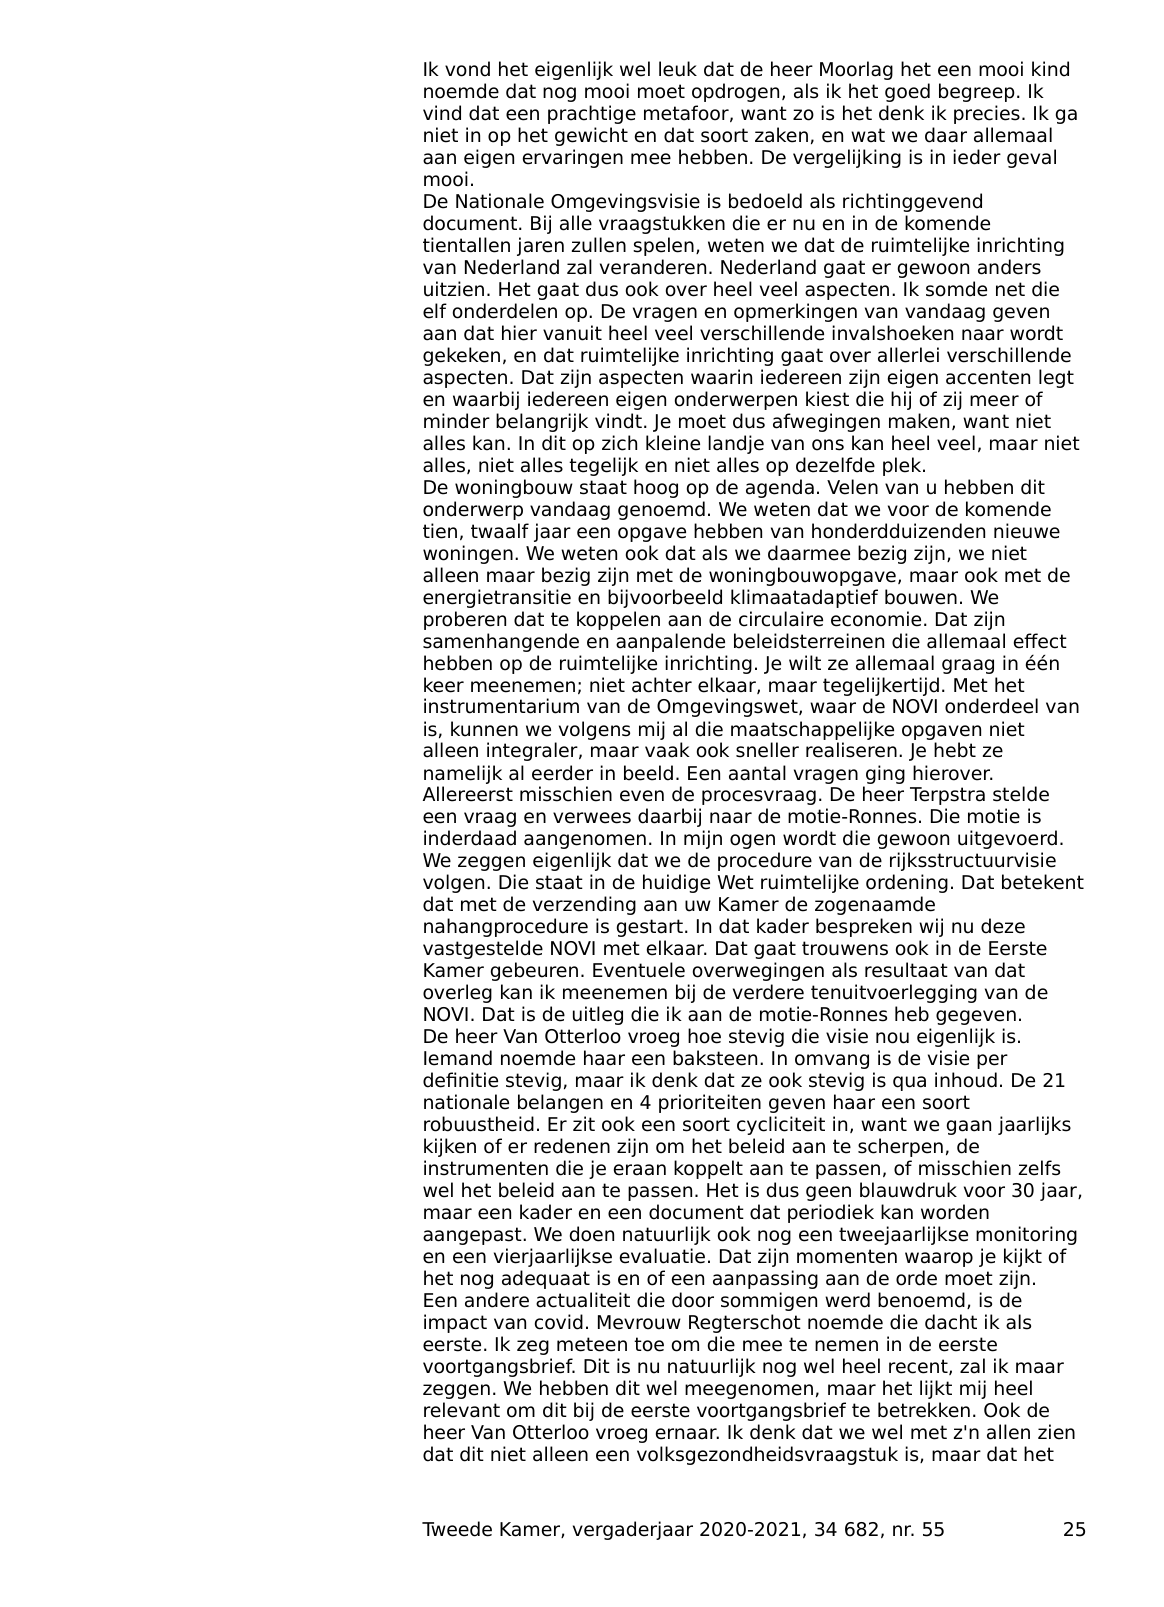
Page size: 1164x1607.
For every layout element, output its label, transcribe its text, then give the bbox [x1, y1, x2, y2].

text De Nationale Omgevingsvisie is bedoeld als richtinggevend document. Bij alle vraagstukken die er nu en in de komende tientallen jaren zullen spelen, weten we dat de ruimtelijke inrichting van Nederland zal veranderen. Nederland gaat er gewoon anders uitzien. Het gaat dus ook over heel veel aspecten. Ik somde net die elf onderdelen op. De vragen en opmerkingen van vandaag geven aan dat hier vanuit heel veel verschillende invalshoeken naar wordt gekeken, en dat ruimtelijke inrichting gaat over allerlei verschillende aspecten. Dat zijn aspecten waarin iedereen zijn eigen accenten legt en waarbij iedereen eigen onderwerpen kiest die hij of zij meer of minder belangrijk vindt. Je moet dus afwegingen maken, want niet alles kan. In dit op zich kleine landje van ons kan heel veel, maar niet alles, niet alles tegelijk en niet alles op dezelfde plek. [422, 191, 1087, 477]
text De woningbouw staat hoog op de agenda. Velen van u hebben dit onderwerp vandaag genoemd. We weten dat we voor de komende tien, twaalf jaar een opgave hebben van honderdduizenden nieuwe woningen. We weten ook dat als we daarmee bezig zijn, we niet alleen maar bezig zijn met de woningbouwopgave, maar ook met de energietransitie en bijvoorbeeld klimaatadaptief bouwen. We proberen dat te koppelen aan de circulaire economie. Dat zijn samenhangende en aanpalende beleidsterreinen die allemaal effect hebben op de ruimtelijke inrichting. Je wilt ze allemaal graag in één keer meenemen; niet achter elkaar, maar tegelijkertijd. Met het instrumentarium van de Omgevingswet, waar de NOVI onderdeel van is, kunnen we volgens mij al die maatschappelijke opgaven niet alleen integraler, maar vaak ook sneller realiseren. Je hebt ze namelijk al eerder in beeld. Een aantal vragen ging hierover. [422, 477, 1087, 784]
text Een andere actualiteit die door sommigen werd benoemd, is de impact van covid. Mevrouw Regterschot noemde die dacht ik als eerste. Ik zeg meteen toe om die mee te nemen in de eerste voortgangsbrief. Dit is nu natuurlijk nog wel heel recent, zal ik maar zeggen. We hebben dit wel meegenomen, maar het lijkt mij heel relevant om dit bij de eerste voortgangsbrief te betrekken. Ook de heer Van Otterloo vroeg ernaar. Ik denk dat we wel met z'n allen zien dat dit niet alleen een volksgezondheidsvraagstuk is, maar dat het [422, 1290, 1087, 1466]
text Ik vond het eigenlijk wel leuk dat de heer Moorlag het een mooi kind noemde dat nog mooi moet opdrogen, als ik het goed begreep. Ik vind dat een prachtige metafoor, want zo is het denk ik precies. Ik ga niet in op het gewicht en dat soort zaken, en wat we daar allemaal aan eigen ervaringen mee hebben. De vergelijking is in ieder geval mooi. [422, 59, 1087, 191]
text Allereerst misschien even de procesvraag. De heer Terpstra stelde een vraag en verwees daarbij naar de motie-Ronnes. Die motie is inderdaad aangenomen. In mijn ogen wordt die gewoon uitgevoerd. We zeggen eigenlijk dat we de procedure van de rijksstructuurvisie volgen. Die staat in de huidige Wet ruimtelijke ordening. Dat betekent dat met de verzending aan uw Kamer de zogenaamde nahangprocedure is gestart. In dat kader bespreken wij nu deze vastgestelde NOVI met elkaar. Dat gaat trouwens ook in de Eerste Kamer gebeuren. Eventuele overwegingen als resultaat van dat overleg kan ik meenemen bij de verdere tenuitvoerlegging van de NOVI. Dat is de uitleg die ik aan de motie-Ronnes heb gegeven. [422, 784, 1087, 1026]
text De heer Van Otterloo vroeg hoe stevig die visie nou eigenlijk is. Iemand noemde haar een baksteen. In omvang is de visie per definitie stevig, maar ik denk dat ze ook stevig is qua inhoud. De 21 nationale belangen en 4 prioriteiten geven haar een soort robuustheid. Er zit ook een soort cycliciteit in, want we gaan jaarlijks kijken of er redenen zijn om het beleid aan te scherpen, de instrumenten die je eraan koppelt aan te passen, of misschien zelfs wel het beleid aan te passen. Het is dus geen blauwdruk voor 30 jaar, maar een kader en een document dat periodiek kan worden aangepast. We doen natuurlijk ook nog een tweejaarlijkse monitoring en een vierjaarlijkse evaluatie. Dat zijn momenten waarop je kijkt of het nog adequaat is en of een aanpassing aan de orde moet zijn. [422, 1026, 1087, 1290]
